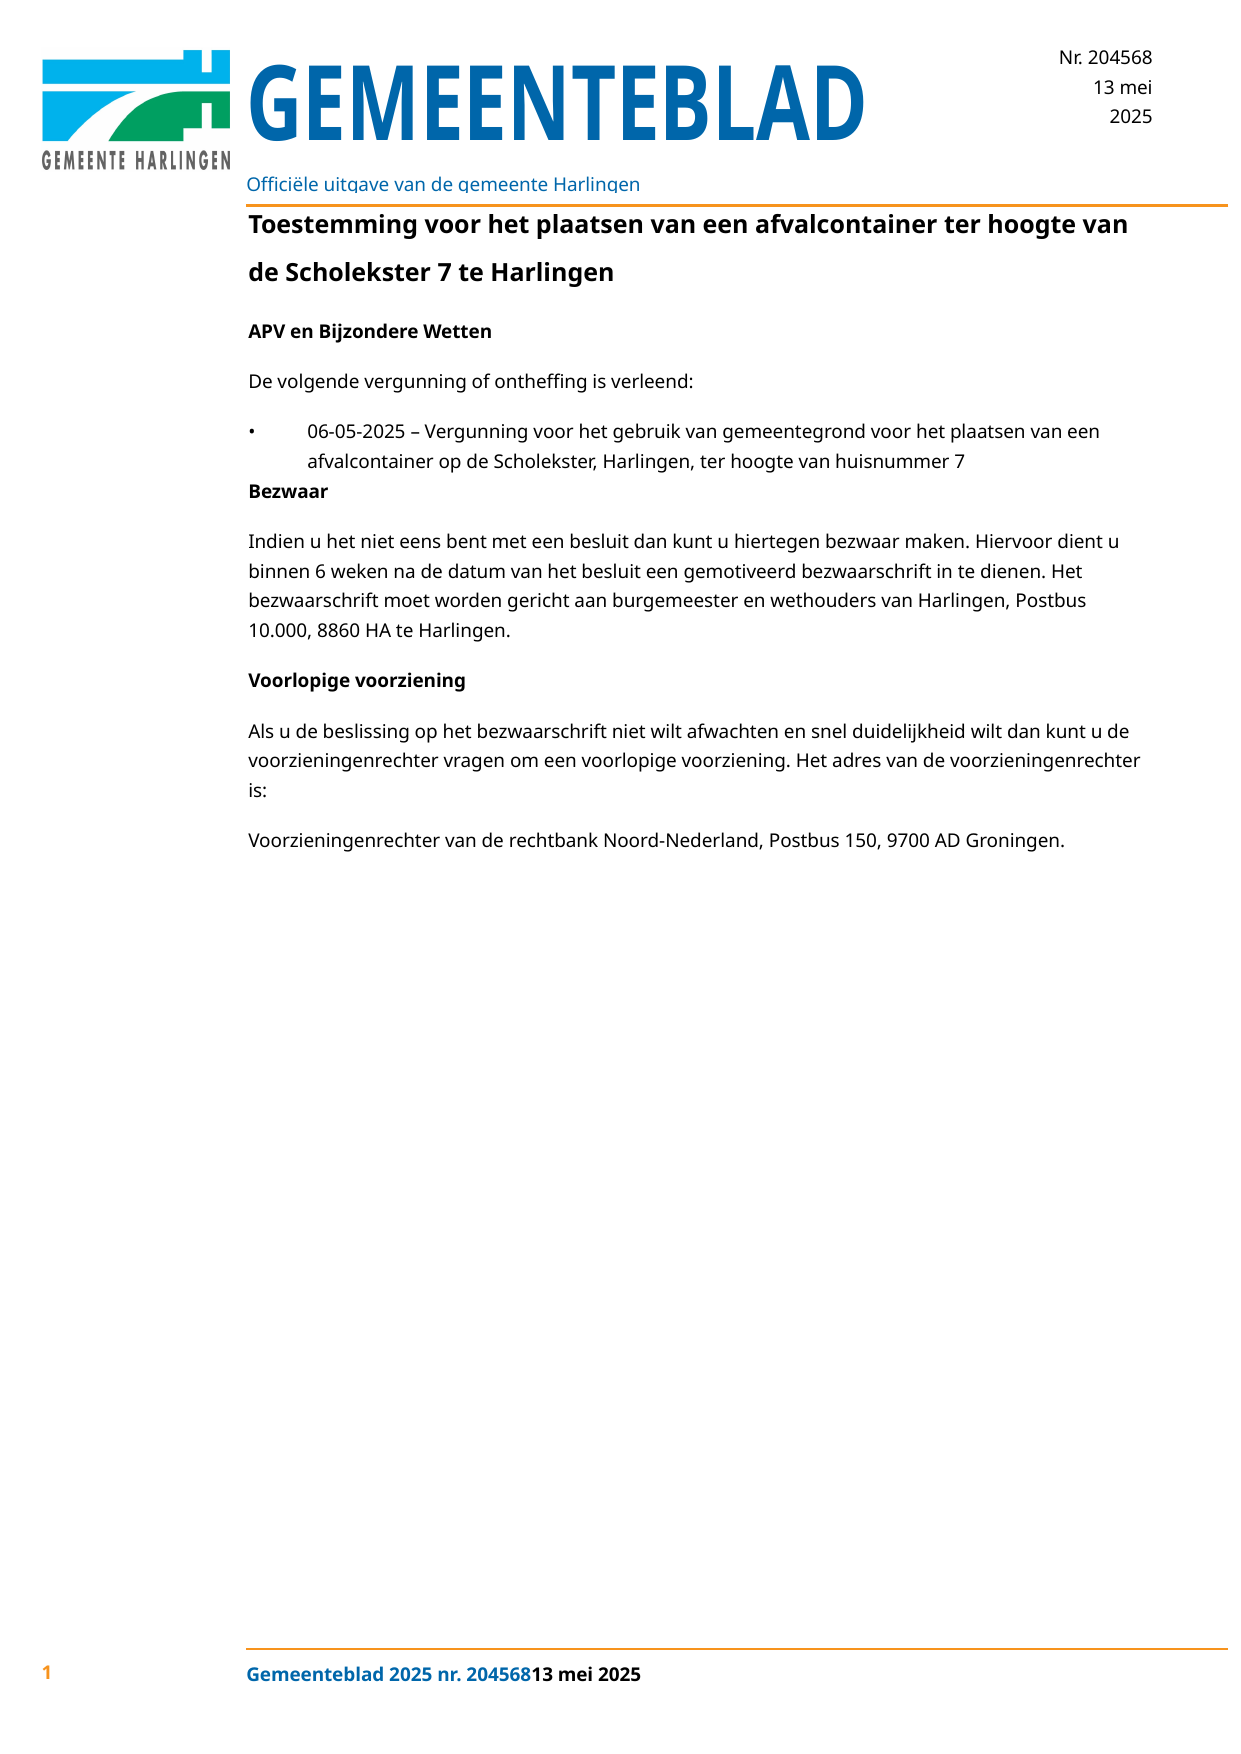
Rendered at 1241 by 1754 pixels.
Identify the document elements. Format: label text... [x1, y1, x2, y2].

text Als u de beslissing op het bezwaarschrift niet wilt afwachten en snel duidelijkheid wilt dan kunt u de voorzieningenrechter vragen om een voorlopige voorziening. Het adres van de voorzieningenrechter is: [248, 718, 1152, 803]
text Indien u het niet eens bent met een besluit dan kunt u hiertegen bezwaar maken. Hiervoor dient u binnen 6 weken na de datum van het besluit een gemotiveerd bezwaarschrift in te dienen. Het bezwaarschrift moet worden gericht aan burgemeester en wethouders van Harlingen, Postbus 10.000, 8860 HA te Harlingen. [248, 528, 1152, 643]
text Bezwaar [248, 478, 1152, 504]
text De volgende vergunning of ontheffing is verleend: [248, 368, 1152, 394]
text Toestemming voor het plaatsen van een afvalcontainer ter hoogte van de Scholekster 7 te Harlingen [248, 207, 1152, 288]
text Voorzieningenrechter van de rechtbank Noord-Nederland, Postbus 150, 9700 AD Groningen. [248, 827, 1152, 853]
picture [41, 47, 231, 172]
list 06-05-2025 – Vergunning voor het gebruik van gemeentegrond voor het plaatsen van een afvalcontainer op de Scholekster, Harlingen, ter hoogte van huisnummer 7 [248, 419, 1152, 474]
text APV en Bijzondere Wetten [248, 318, 1152, 344]
text Voorlopige voorziening [248, 667, 1152, 693]
